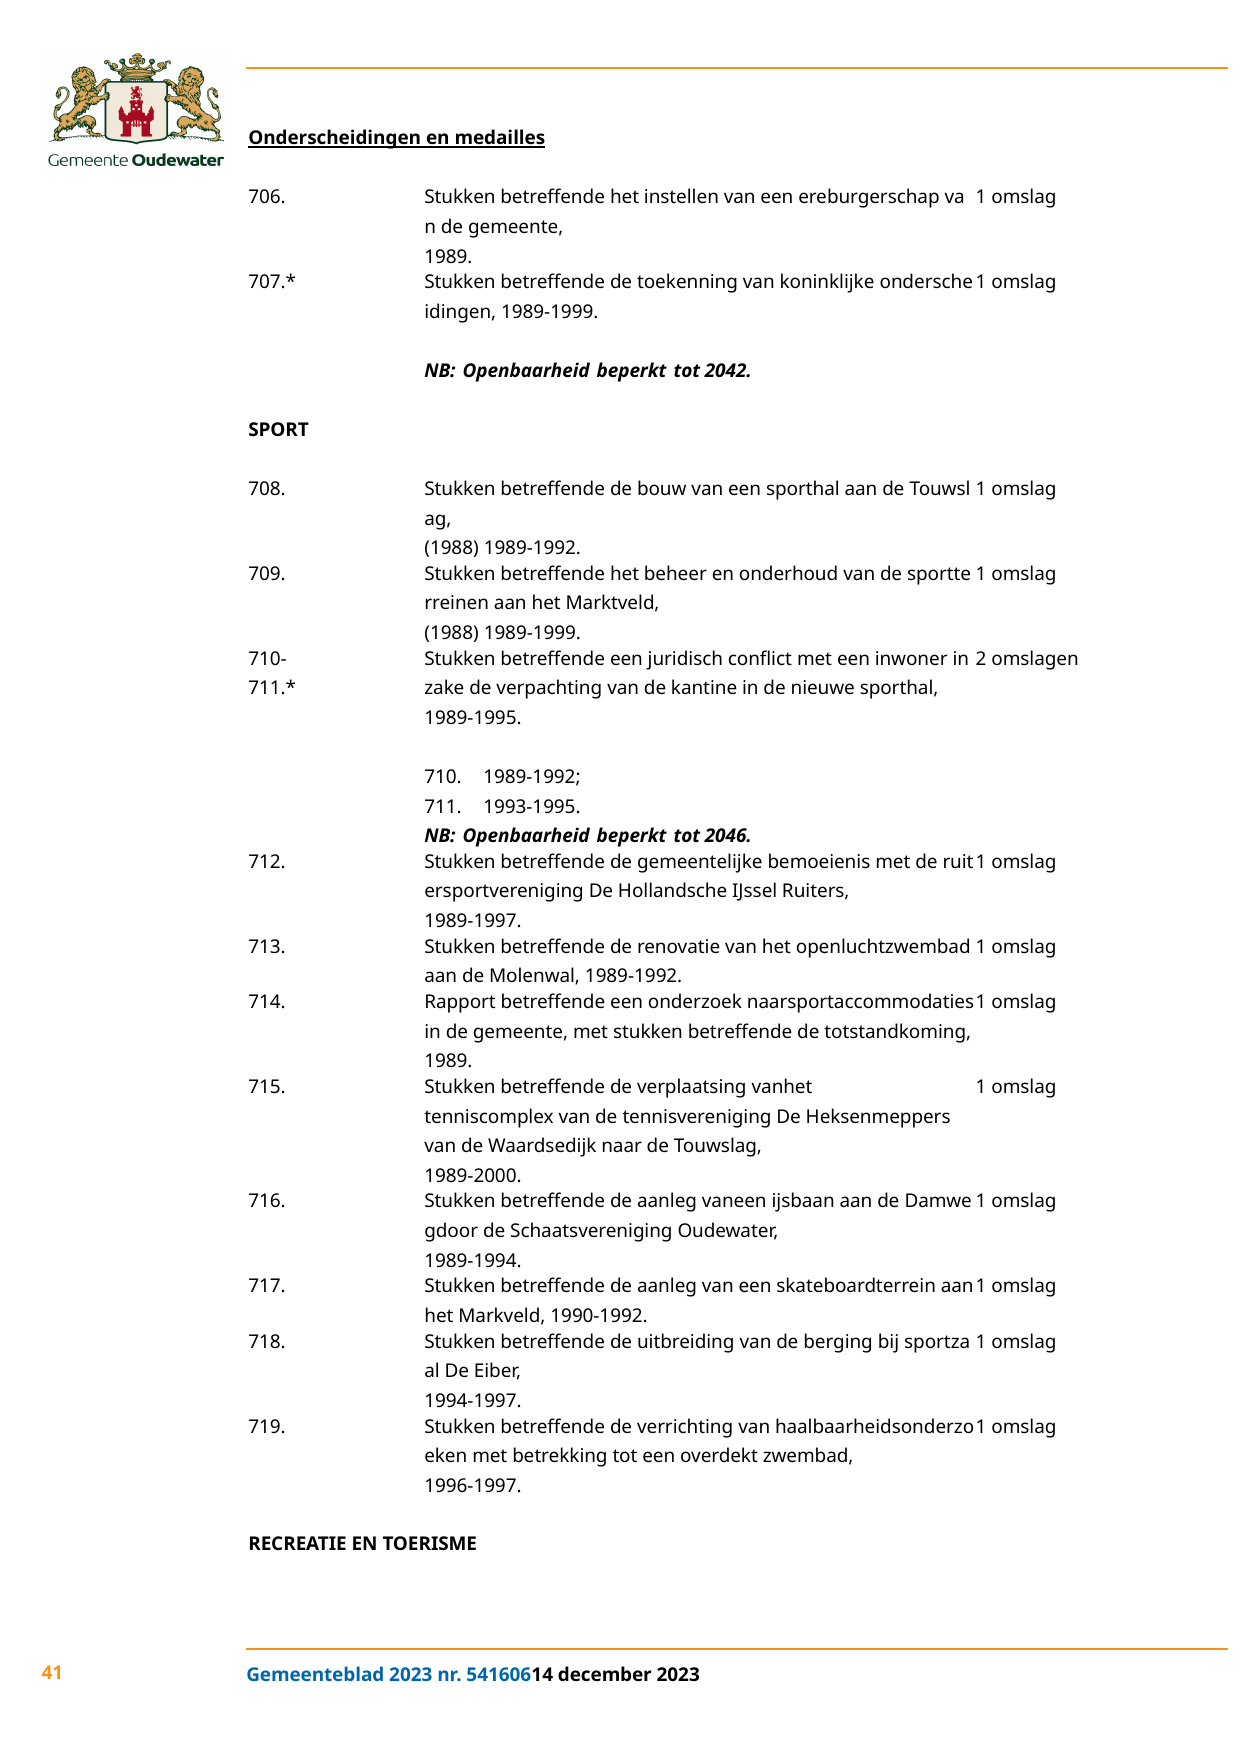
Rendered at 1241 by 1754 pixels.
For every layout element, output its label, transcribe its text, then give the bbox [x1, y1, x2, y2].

table_cell 1 omslag [975, 933, 1152, 988]
text Onderscheidingen en medailles [248, 124, 1152, 150]
table_header Stukken betreffende de bouw van een sporthal aan de Touwslag, (1988) 1989-1992. [424, 475, 975, 560]
table_cell Stukken betreffende de verrichting van haalbaarheidsonderzoeken met betrekking tot een overdekt zwembad, 1996-1997. [424, 1413, 975, 1498]
table_header 708. [248, 475, 424, 560]
table_cell Stukken betreffende de aanleg van een skateboardterrein aan het Markveld, 1990-1992. [424, 1273, 975, 1328]
table_cell 1 omslag [975, 1413, 1152, 1498]
table_cell 716. [248, 1188, 424, 1273]
table_header 1 omslag [975, 475, 1152, 560]
table_cell 1 omslag [975, 988, 1152, 1073]
table_cell 717. [248, 1273, 424, 1328]
table_cell 1 omslag [975, 1073, 1152, 1188]
table_cell Stukken betreffende de gemeentelijke bemoeienis met de ruitersportvereniging De Hollandsche IJssel Ruiters, 1989-1997. [424, 848, 975, 933]
table_cell 1 omslag [975, 848, 1152, 933]
table_cell 719. [248, 1413, 424, 1498]
table_cell Stukken betreffende de aanleg vaneen ijsbaan aan de Damwegdoor de Schaatsvereniging Oudewater, 1989-1994. [424, 1188, 975, 1273]
table_cell 712. [248, 848, 424, 933]
table_cell 1 omslag [975, 560, 1152, 645]
table_cell 1 omslag [975, 1328, 1152, 1413]
table_cell Stukken betreffende een juridisch conflict met een inwoner inzake de verpachting van de kantine in de nieuwe sporthal, 1989-1995. 1989-1992; 1993-1995. NB: Openbaarheid beperkt tot 2046. [424, 645, 975, 848]
table_cell 714. [248, 988, 424, 1073]
table_header Stukken betreffende het instellen van een ereburgerschap van de gemeente, 1989. [424, 184, 975, 268]
table_cell Stukken betreffende het beheer en onderhoud van de sportterreinen aan het Marktveld, (1988) 1989-1999. [424, 560, 975, 645]
table_cell 718. [248, 1328, 424, 1413]
table_cell Rapport betreffende een onderzoek naarsportaccommodaties in de gemeente, met stukken betreffende de totstandkoming, 1989. [424, 988, 975, 1073]
table_cell 713. [248, 933, 424, 988]
table_cell Stukken betreffende de toekenning van koninklijke onderscheidingen, 1989-1999. NB: Openbaarheid beperkt tot 2042. [424, 269, 975, 383]
table_cell 707.* [248, 269, 424, 383]
table_cell 709. [248, 560, 424, 645]
table_header 706. [248, 184, 424, 268]
table_cell 1 omslag [975, 1273, 1152, 1328]
table_cell 1 omslag [975, 269, 1152, 383]
text SPORT [248, 416, 1152, 442]
table_cell 2 omslagen [975, 645, 1152, 848]
table_cell 715. [248, 1073, 424, 1188]
table_cell Stukken betreffende de verplaatsing vanhet tenniscomplex van de tennisvereniging De Heksenmeppers van de Waardsedijk naar de Touwslag, 1989-2000. [424, 1073, 975, 1188]
table_header 1 omslag [975, 184, 1152, 268]
table_cell 1 omslag [975, 1188, 1152, 1273]
table_cell Stukken betreffende de renovatie van het openluchtzwembad aan de Molenwal, 1989-1992. [424, 933, 975, 988]
table_cell 710- 711.* [248, 645, 424, 848]
picture [41, 47, 231, 172]
table_cell Stukken betreffende de uitbreiding van de berging bij sportzaal De Eiber, 1994-1997. [424, 1328, 975, 1413]
text RECREATIE EN TOERISME [248, 1531, 1152, 1556]
